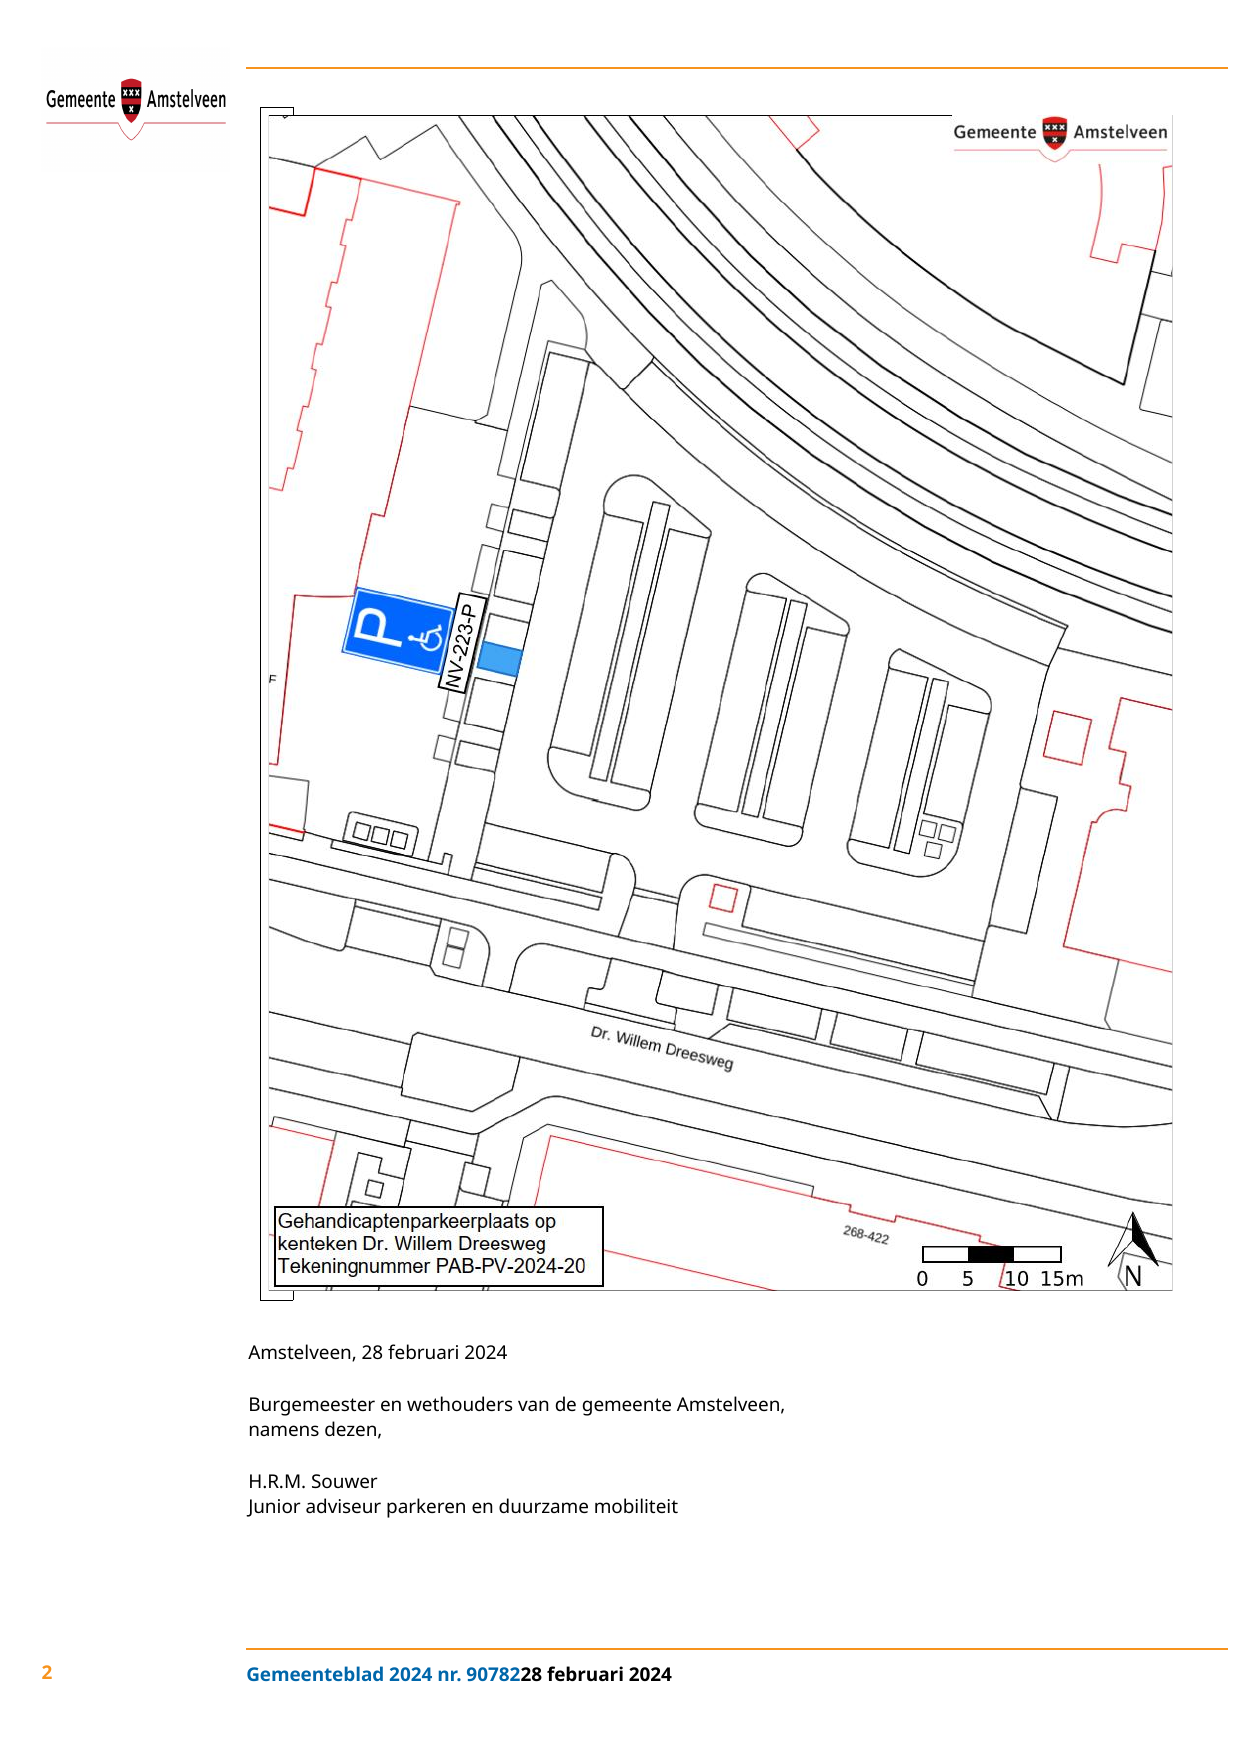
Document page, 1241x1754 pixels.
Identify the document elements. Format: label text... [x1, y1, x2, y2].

text namens dezen, [248, 1417, 1152, 1442]
text Burgemeester en wethouders van de gemeente Amstelveen, [248, 1391, 1152, 1417]
picture [268, 115, 1173, 1291]
text H.R.M. Souwer [248, 1468, 1152, 1494]
text Amstelveen, 28 februari 2024 [248, 1339, 1152, 1365]
text Junior adviseur parkeren en duurzame mobiliteit [248, 1494, 1152, 1519]
picture [41, 47, 231, 172]
